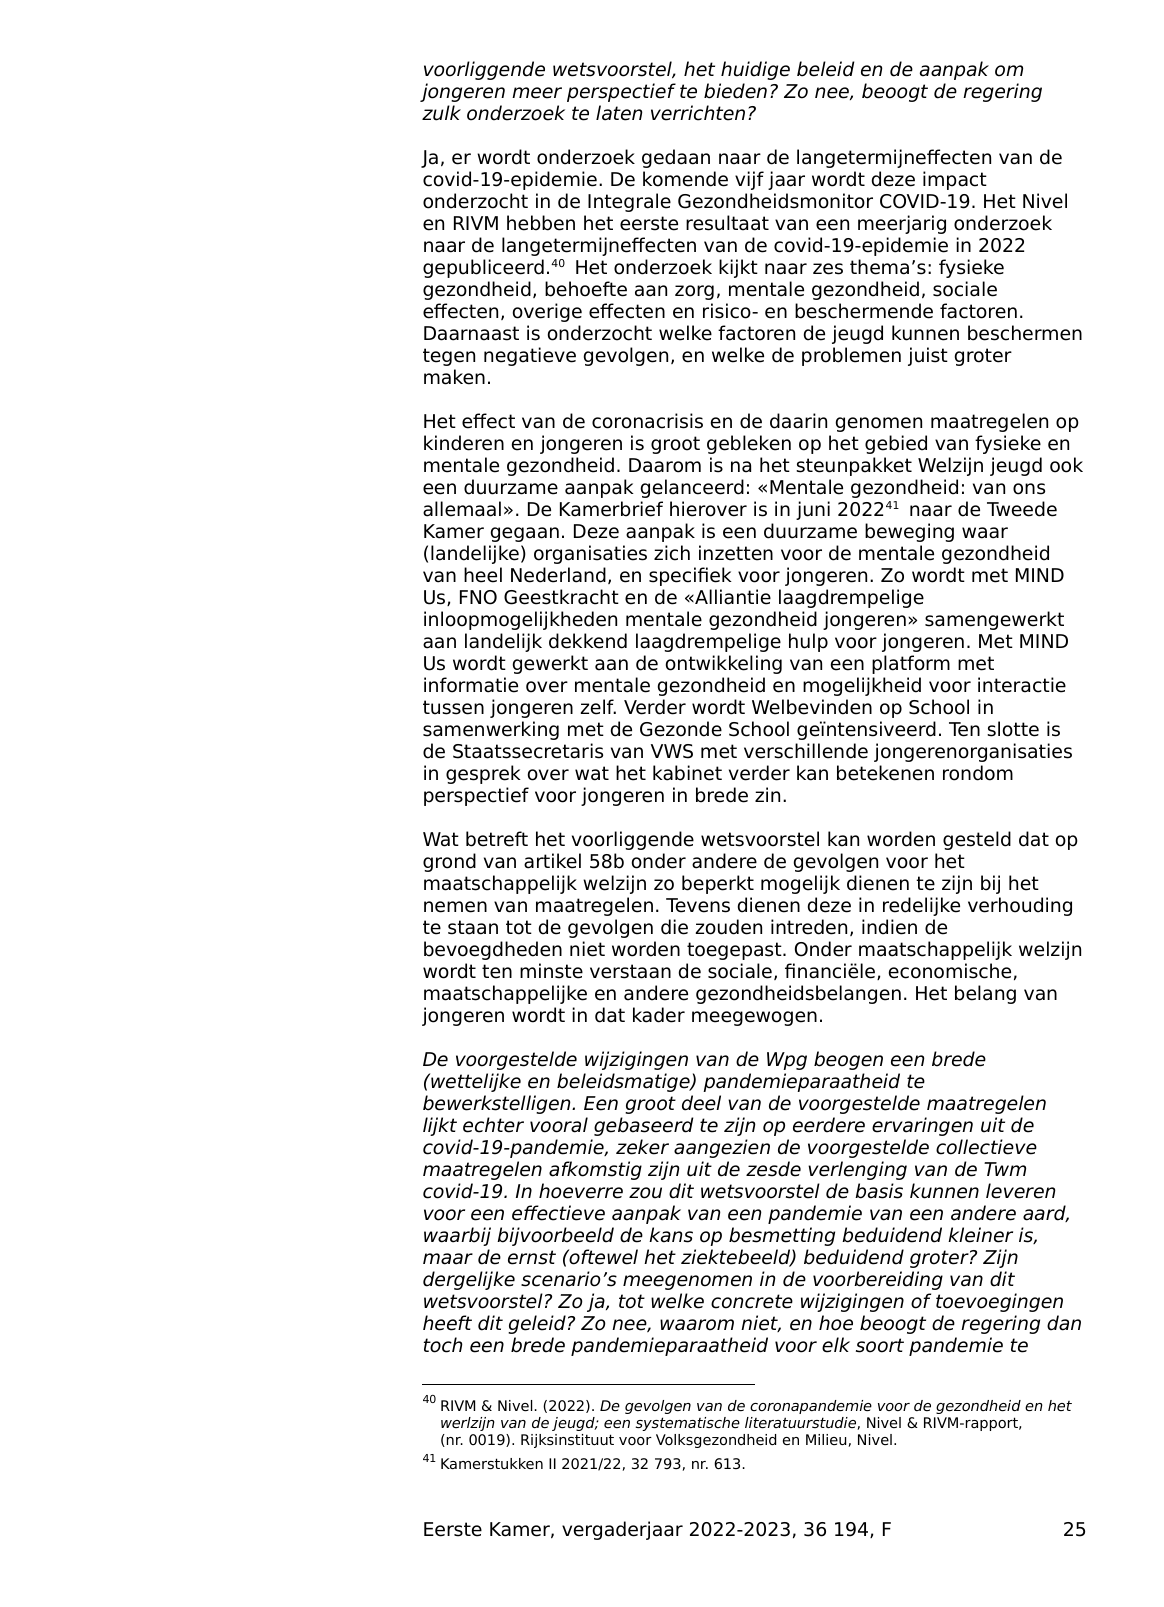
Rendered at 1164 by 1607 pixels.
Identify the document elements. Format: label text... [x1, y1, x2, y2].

text Het effect van de coronacrisis en de daarin genomen maatregelen op kinderen en jongeren is groot gebleken op het gebied van fysieke en mentale gezondheid. Daarom is na het steunpakket Welzijn jeugd ook een duurzame aanpak gelanceerd: «Mentale gezondheid: van ons allemaal». De Kamerbrief hierover is in juni 2022 naar de Tweede Kamer gegaan. Deze aanpak is een duurzame beweging waar (landelijke) organisaties zich inzetten voor de mentale gezondheid van heel Nederland, en specifiek voor jongeren. Zo wordt met MIND Us, FNO Geestkracht en de «Alliantie laagdrempelige inloopmogelijkheden mentale gezondheid jongeren» samengewerkt aan landelijk dekkend laagdrempelige hulp voor jongeren. Met MIND Us wordt gewerkt aan de ontwikkeling van een platform met informatie over mentale gezondheid en mogelijkheid voor interactie tussen jongeren zelf. Verder wordt Welbevinden op School in samenwerking met de Gezonde School geïntensiveerd. Ten slotte is de Staatssecretaris van VWS met verschillende jongerenorganisaties in gesprek over wat het kabinet verder kan betekenen rondom perspectief voor jongeren in brede zin. [422, 411, 1087, 807]
text De voorgestelde wijzigingen van de Wpg beogen een brede (wettelijke en beleidsmatige) pandemieparaatheid te bewerkstelligen. Een groot deel van de voorgestelde maatregelen lijkt echter vooral gebaseerd te zijn op eerdere ervaringen uit de covid-19-pandemie, zeker aangezien de voorgestelde collectieve maatregelen afkomstig zijn uit de zesde verlenging van de Twm covid-19. In hoeverre zou dit wetsvoorstel de basis kunnen leveren voor een effectieve aanpak van een pandemie van een andere aard, waarbij bijvoorbeeld de kans op besmetting beduidend kleiner is, maar de ernst (oftewel het ziektebeeld) beduidend groter? Zijn dergelijke scenario’s meegenomen in de voorbereiding van dit wetsvoorstel? Zo ja, tot welke concrete wijzigingen of toevoegingen heeft dit geleid? Zo nee, waarom niet, en hoe beoogt de regering dan toch een brede pandemieparaatheid voor elk soort pandemie te [422, 1049, 1087, 1357]
text voorliggende wetsvoorstel, het huidige beleid en de aanpak om jongeren meer perspectief te bieden? Zo nee, beoogt de regering zulk onderzoek te laten verrichten? [422, 59, 1087, 125]
text Kamerstukken II 2021/22, 32 793, nr. 613. [422, 1452, 1087, 1474]
text Ja, er wordt onderzoek gedaan naar de langetermijneffecten van de covid-19-epidemie. De komende vijf jaar wordt deze impact onderzocht in de Integrale Gezondheidsmonitor COVID-19. Het Nivel en RIVM hebben het eerste resultaat van een meerjarig onderzoek naar de langetermijneffecten van de covid-19-epidemie in 2022 gepubliceerd. Het onderzoek kijkt naar zes thema’s: fysieke gezondheid, behoefte aan zorg, mentale gezondheid, sociale effecten, overige effecten en risico- en beschermende factoren. Daarnaast is onderzocht welke factoren de jeugd kunnen beschermen tegen negatieve gevolgen, en welke de problemen juist groter maken. [422, 147, 1087, 389]
text RIVM & Nivel. (2022). De gevolgen van de coronapandemie voor de gezondheid en het werlzijn van de jeugd; een systematische literatuurstudie, Nivel & RIVM-rapport, (nr. 0019). Rijksinstituut voor Volksgezondheid en Milieu, Nivel. [422, 1393, 1087, 1449]
text Wat betreft het voorliggende wetsvoorstel kan worden gesteld dat op grond van artikel 58b onder andere de gevolgen voor het maatschappelijk welzijn zo beperkt mogelijk dienen te zijn bij het nemen van maatregelen. Tevens dienen deze in redelijke verhouding te staan tot de gevolgen die zouden intreden, indien de bevoegdheden niet worden toegepast. Onder maatschappelijk welzijn wordt ten minste verstaan de sociale, financiële, economische, maatschappelijke en andere gezondheidsbelangen. Het belang van jongeren wordt in dat kader meegewogen. [422, 829, 1087, 1027]
